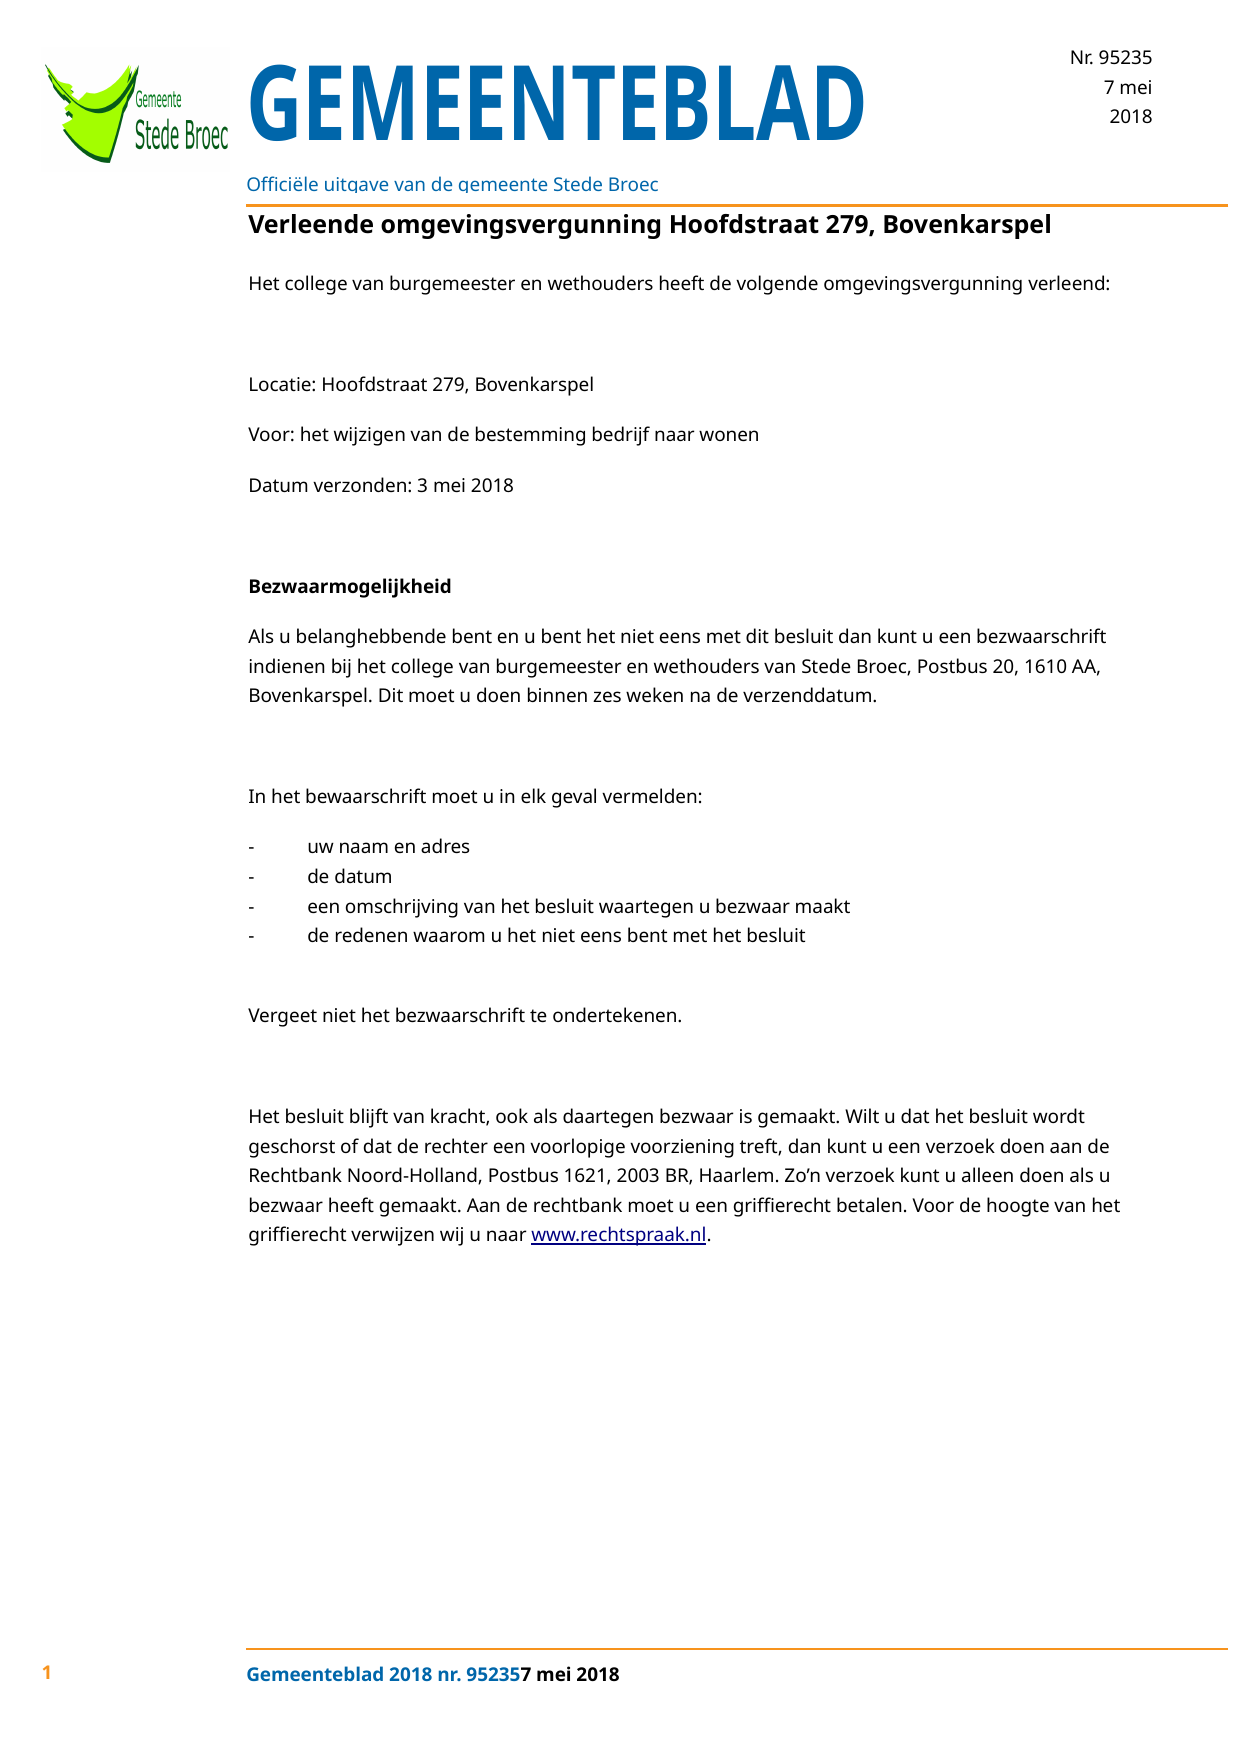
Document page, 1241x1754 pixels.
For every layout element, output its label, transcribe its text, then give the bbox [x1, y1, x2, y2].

text Vergeet niet het bezwaarschrift te ondertekenen. [248, 1002, 1152, 1028]
list de redenen waarom u het niet eens bent met het besluit [248, 922, 1152, 948]
picture [41, 47, 231, 172]
text Als u belanghebbende bent en u bent het niet eens met dit besluit dan kunt u een bezwaarschrift indienen bij het college van burgemeester en wethouders van Stede Broec, Postbus 20, 1610 AA, Bovenkarspel. Dit moet u doen binnen zes weken na de verzenddatum. [248, 623, 1152, 708]
list uw naam en adres [248, 834, 1152, 859]
list de datum [248, 863, 1152, 889]
text Het college van burgemeester en wethouders heeft de volgende omgevingsvergunning verleend: [248, 270, 1152, 296]
text In het bewaarschrift moet u in elk geval vermelden: [248, 783, 1152, 809]
text Locatie: Hoofdstraat 279, Bovenkarspel [248, 371, 1152, 397]
text Bezwaarmogelijkheid [248, 573, 1152, 598]
list een omschrijving van het besluit waartegen u bezwaar maakt [248, 893, 1152, 918]
text Voor: het wijzigen van de bestemming bedrijf naar wonen [248, 422, 1152, 447]
text Datum verzonden: 3 mei 2018 [248, 472, 1152, 498]
text Het besluit blijft van kracht, ook als daartegen bezwaar is gemaakt. Wilt u dat het besluit wordt geschorst of dat de rechter een voorlopige voorziening treft, dan kunt u een verzoek doen aan de Rechtbank Noord-Holland, Postbus 1621, 2003 BR, Haarlem. Zo’n verzoek kunt u alleen doen als u bezwaar heeft gemaakt. Aan de rechtbank moet u een griffierecht betalen. Voor de hoogte van het griffierecht verwijzen wij u naar www.rechtspraak.nl. [248, 1103, 1152, 1247]
text Verleende omgevingsvergunning Hoofdstraat 279, Bovenkarspel [248, 207, 1152, 241]
